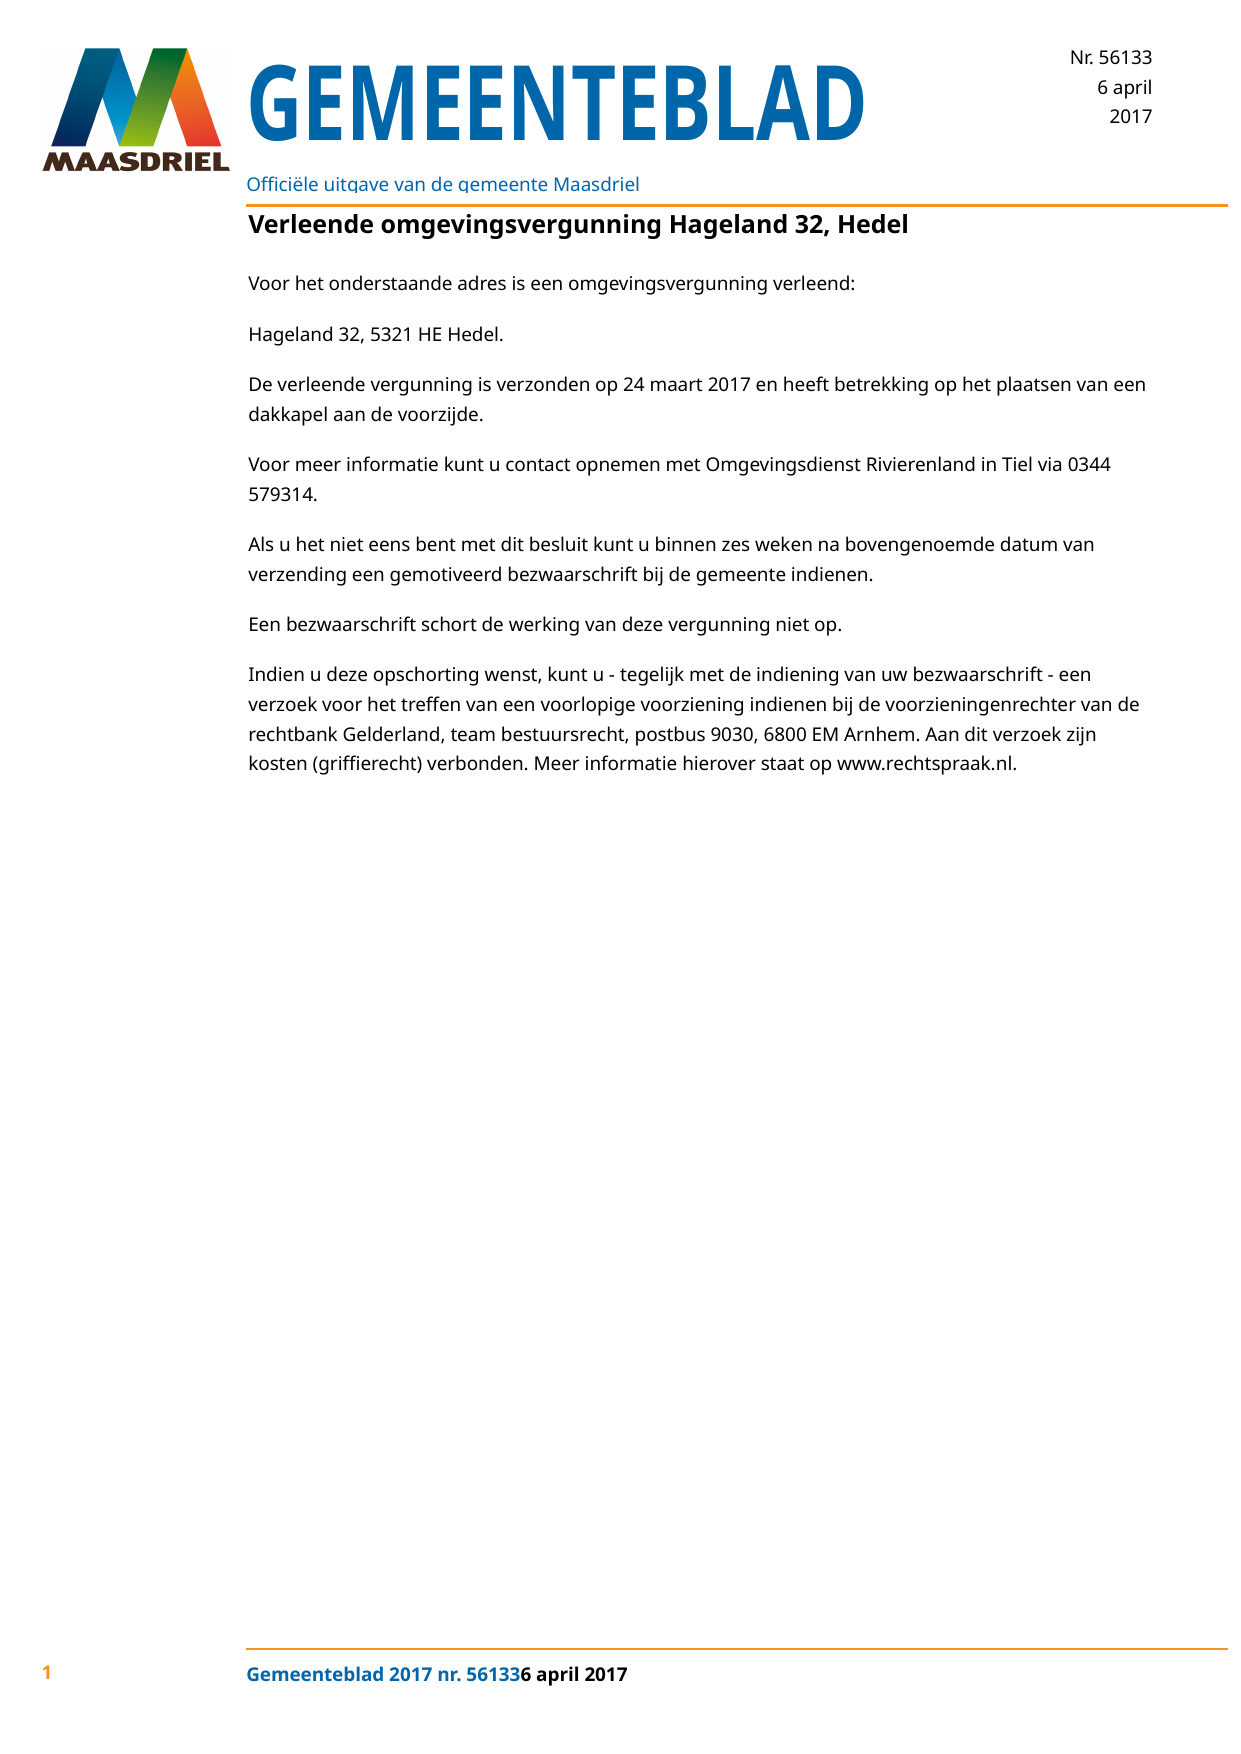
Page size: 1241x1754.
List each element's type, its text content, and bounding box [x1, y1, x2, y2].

picture [41, 47, 231, 172]
text Voor meer informatie kunt u contact opnemen met Omgevingsdienst Rivierenland in Tiel via 0344 579314. [248, 451, 1152, 506]
text Verleende omgevingsvergunning Hageland 32, Hedel [248, 207, 1152, 241]
text Indien u deze opschorting wenst, kunt u - tegelijk met de indiening van uw bezwaarschrift - een verzoek voor het treffen van een voorlopige voorziening indienen bij de voorzieningenrechter van de rechtbank Gelderland, team bestuursrecht, postbus 9030, 6800 EM Arnhem. Aan dit verzoek zijn kosten (griffierecht) verbonden. Meer informatie hierover staat op www.rechtspraak.nl. [248, 662, 1152, 776]
text De verleende vergunning is verzonden op 24 maart 2017 en heeft betrekking op het plaatsen van een dakkapel aan de voorzijde. [248, 371, 1152, 426]
text Hageland 32, 5321 HE Hedel. [248, 321, 1152, 346]
text Als u het niet eens bent met dit besluit kunt u binnen zes weken na bovengenoemde datum van verzending een gemotiveerd bezwaarschrift bij de gemeente indienen. [248, 531, 1152, 586]
text Voor het onderstaande adres is een omgevingsvergunning verleend: [248, 270, 1152, 296]
text Een bezwaarschrift schort de werking van deze vergunning niet op. [248, 611, 1152, 637]
